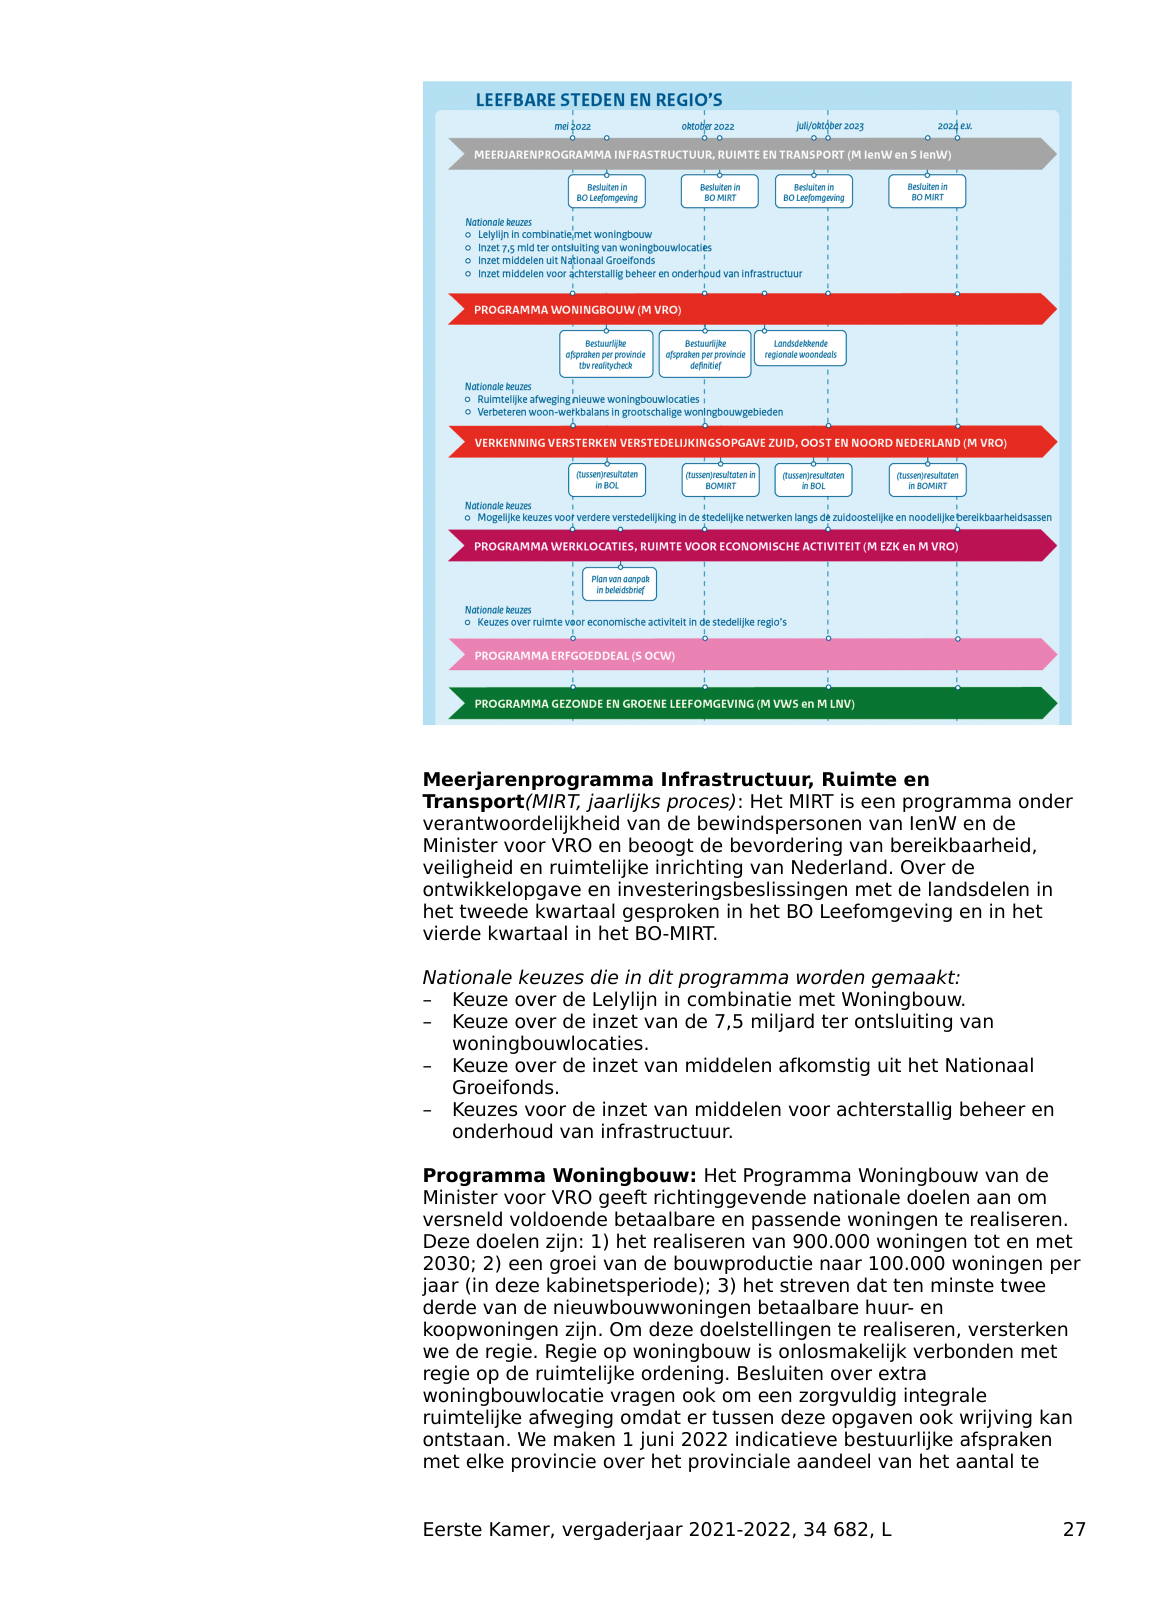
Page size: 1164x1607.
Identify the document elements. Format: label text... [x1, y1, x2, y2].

subtitle Nationale keuzes die in dit programma worden gemaakt: [422, 967, 1087, 989]
picture [422, 81, 1072, 725]
text – Keuzes voor de inzet van middelen voor achterstallig beheer en onderhoud van infrastructuur. [422, 1099, 1087, 1143]
text – Keuze over de Lelylijn in combinatie met Woningbouw. [422, 989, 1087, 1011]
text Meerjarenprogramma Infrastructuur, Ruimte en Transport(MIRT, jaarlijks proces): Het MIRT is een programma onder verantwoordelijkheid van de bewindspersonen van IenW en de Minister voor VRO en beoogt de bevordering van bereikbaarheid, veiligheid en ruimtelijke inrichting van Nederland. Over de ontwikkelopgave en investeringsbeslissingen met de landsdelen in het tweede kwartaal gesproken in het BO Leefomgeving en in het vierde kwartaal in het BO-MIRT. [422, 769, 1087, 945]
text – Keuze over de inzet van de 7,5 miljard ter ontsluiting van woningbouwlocaties. [422, 1011, 1087, 1055]
text – Keuze over de inzet van middelen afkomstig uit het Nationaal Groeifonds. [422, 1055, 1087, 1099]
text Programma Woningbouw: Het Programma Woningbouw van de Minister voor VRO geeft richtinggevende nationale doelen aan om versneld voldoende betaalbare en passende woningen te realiseren. Deze doelen zijn: 1) het realiseren van 900.000 woningen tot en met 2030; 2) een groei van de bouwproductie naar 100.000 woningen per jaar (in deze kabinetsperiode); 3) het streven dat ten minste twee derde van de nieuwbouwwoningen betaalbare huur- en koopwoningen zijn. Om deze doelstellingen te realiseren, versterken we de regie. Regie op woningbouw is onlosmakelijk verbonden met regie op de ruimtelijke ordening. Besluiten over extra woningbouwlocatie vragen ook om een zorgvuldig integrale ruimtelijke afweging omdat er tussen deze opgaven ook wrijving kan ontstaan. We maken 1 juni 2022 indicatieve bestuurlijke afspraken met elke provincie over het provinciale aandeel van het aantal te [422, 1165, 1087, 1473]
